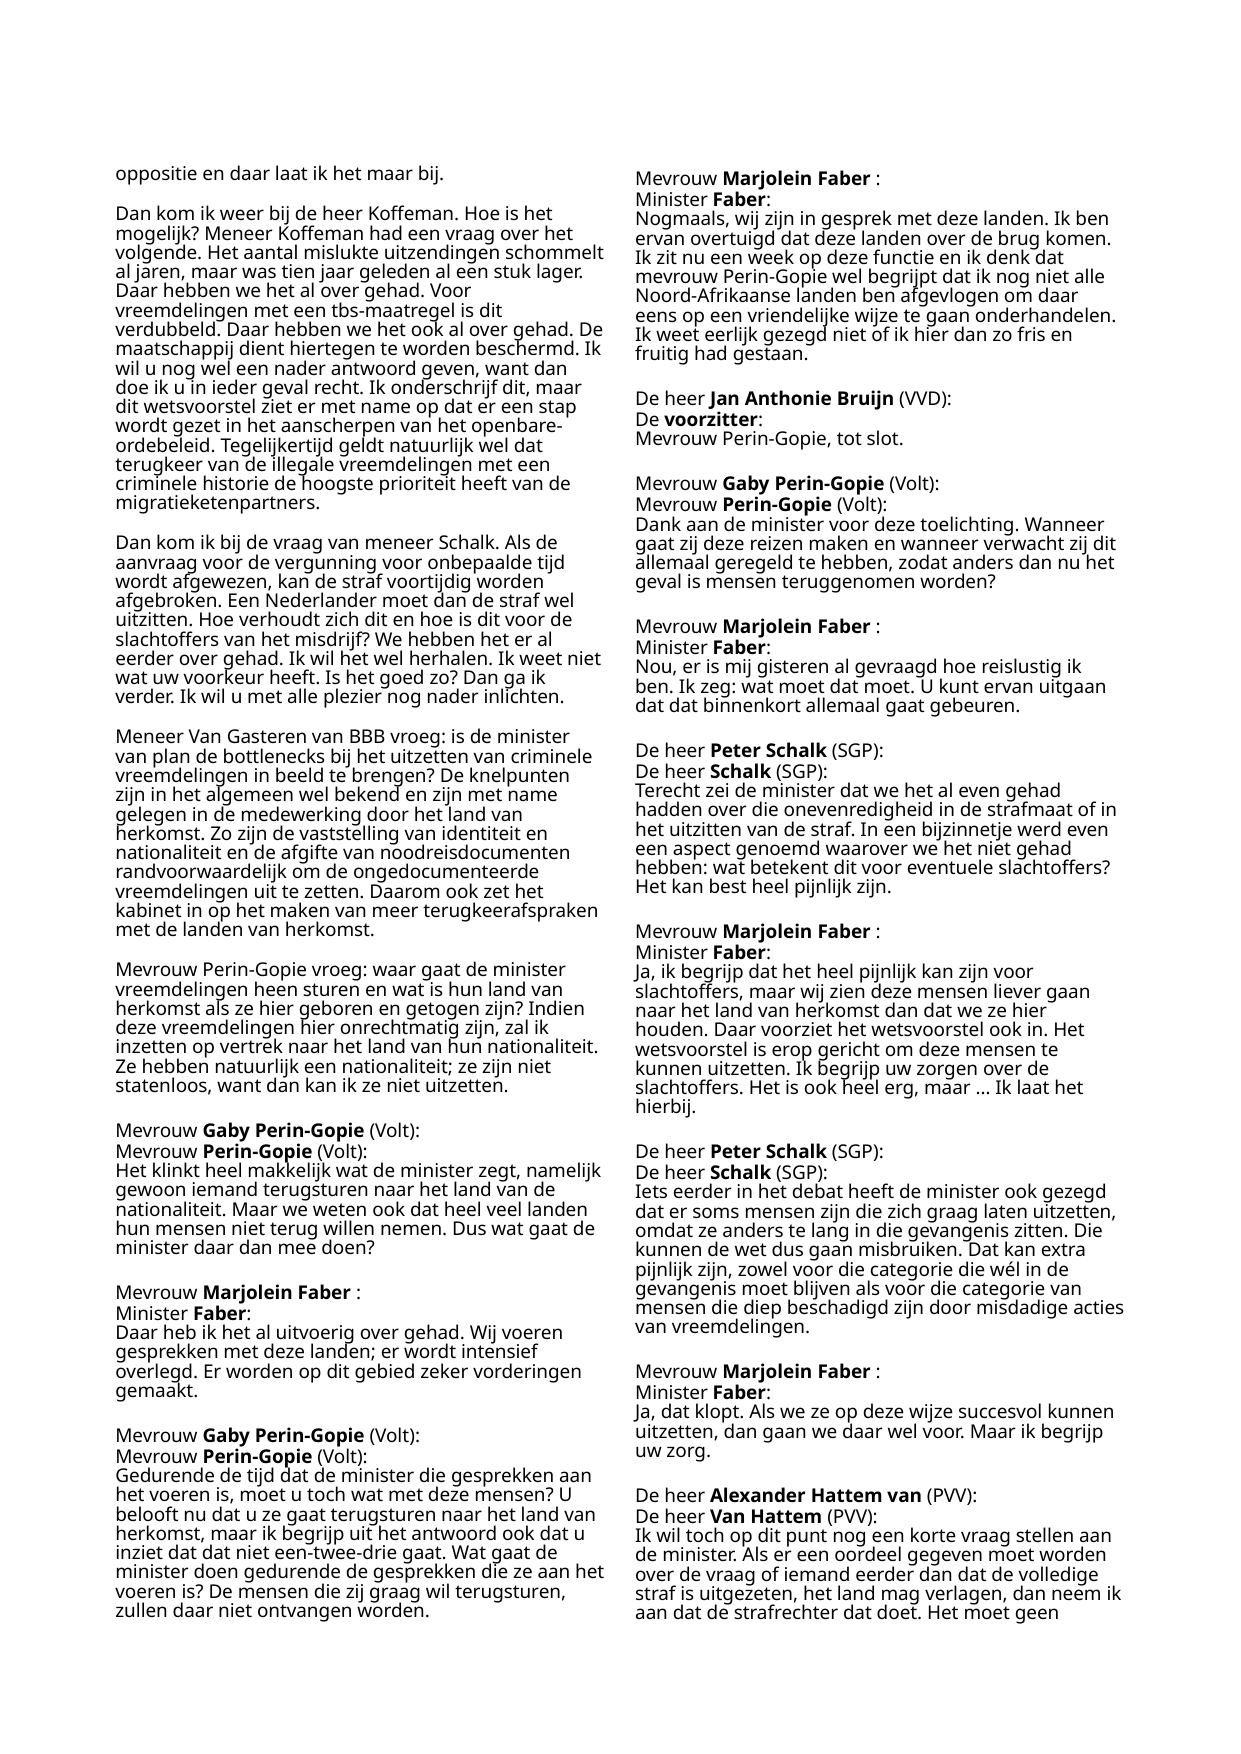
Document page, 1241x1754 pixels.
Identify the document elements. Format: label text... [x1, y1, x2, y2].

text Daar heb ik het al uitvoerig over gehad. Wij voeren gesprekken met deze landen; er wordt intensief overlegd. Er worden op dit gebied zeker vorderingen gemaakt. [115, 1324, 605, 1401]
text Mevrouw Marjolein Faber : [635, 613, 1125, 639]
text Mevrouw Marjolein Faber : [635, 165, 1125, 191]
text De voorzitter: [635, 411, 1125, 430]
text Minister Faber: [115, 1305, 605, 1324]
text Minister Faber: [635, 191, 1125, 210]
text Nou, er is mij gisteren al gevraagd hoe reislustig ik ben. Ik zeg: wat moet dat moet. U kunt ervan uitgaan dat dat binnenkort allemaal gaat gebeuren. [635, 658, 1125, 716]
text Minister Faber: [635, 639, 1125, 658]
text Mevrouw Perin-Gopie (Volt): [115, 1448, 605, 1467]
text Gedurende de tijd dat de minister die gesprekken aan het voeren is, moet u toch wat met deze mensen? U belooft nu dat u ze gaat terugsturen naar het land van herkomst, maar ik begrijp uit het antwoord ook dat u inziet dat dat niet een-twee-drie gaat. Wat gaat de minister doen gedurende de gesprekken die ze aan het voeren is? De mensen die zij graag wil terugsturen, zullen daar niet ontvangen worden. [115, 1467, 605, 1621]
text Mevrouw Perin-Gopie (Volt): [635, 496, 1125, 516]
text Ik wil toch op dit punt nog een korte vraag stellen aan de minister. Als er een oordeel gegeven moet worden over de vraag of iemand eerder dan dat de volledige straf is uitgezeten, het land mag verlagen, dan neem ik aan dat de strafrechter dat doet. Het moet geen [635, 1527, 1125, 1623]
text Mevrouw Gaby Perin-Gopie (Volt): [115, 1422, 605, 1448]
text Mevrouw Perin-Gopie vroeg: waar gaat de minister vreemdelingen heen sturen en wat is hun land van herkomst als ze hier geboren en getogen zijn? Indien deze vreemdelingen hier onrechtmatig zijn, zal ik inzetten op vertrek naar het land van hun nationaliteit. Ze hebben natuurlijk een nationaliteit; ze zijn niet statenloos, want dan kan ik ze niet uitzetten. [115, 961, 605, 1096]
text Mevrouw Marjolein Faber : [115, 1279, 605, 1305]
text Mevrouw Marjolein Faber : [635, 1358, 1125, 1384]
text Ja, ik begrijp dat het heel pijnlijk kan zijn voor slachtoffers, maar wij zien deze mensen liever gaan naar het land van herkomst dan dat we ze hier houden. Daar voorziet het wetsvoorstel ook in. Het wetsvoorstel is erop gericht om deze mensen te kunnen uitzetten. Ik begrijp uw zorgen over de slachtoffers. Het is ook heel erg, maar … Ik laat het hierbij. [635, 963, 1125, 1118]
text Het klinkt heel makkelijk wat de minister zegt, namelijk gewoon iemand terugsturen naar het land van de nationaliteit. Maar we weten ook dat heel veel landen hun mensen niet terug willen nemen. Dus wat gaat de minister daar dan mee doen? [115, 1162, 605, 1258]
text De heer Peter Schalk (SGP): [635, 1138, 1125, 1164]
text De heer Van Hattem (PVV): [635, 1508, 1125, 1527]
text De heer Alexander Hattem van (PVV): [635, 1482, 1125, 1508]
text De heer Schalk (SGP): [635, 1164, 1125, 1183]
text De heer Schalk (SGP): [635, 763, 1125, 782]
text De heer Jan Anthonie Bruijn (VVD): [635, 385, 1125, 411]
text De heer Peter Schalk (SGP): [635, 737, 1125, 763]
text Dan kom ik bij de vraag van meneer Schalk. Als de aanvraag voor de vergunning voor onbepaalde tijd wordt afgewezen, kan de straf voortijdig worden afgebroken. Een Nederlander moet dan de straf wel uitzitten. Hoe verhoudt zich dit en hoe is dit voor de slachtoffers van het misdrijf? We hebben het er al eerder over gehad. Ik wil het wel herhalen. Ik weet niet wat uw voorkeur heeft. Is het goed zo? Dan ga ik verder. Ik wil u met alle plezier nog nader inlichten. [115, 534, 605, 708]
text Dan kom ik weer bij de heer Koffeman. Hoe is het mogelijk? Meneer Koffeman had een vraag over het volgende. Het aantal mislukte uitzendingen schommelt al jaren, maar was tien jaar geleden al een stuk lager. Daar hebben we het al over gehad. Voor vreemdelingen met een tbs-maatregel is dit verdubbeld. Daar hebben we het ook al over gehad. De maatschappij dient hiertegen te worden beschermd. Ik wil u nog wel een nader antwoord geven, want dan doe ik u in ieder geval recht. Ik onderschrijf dit, maar dit wetsvoorstel ziet er met name op dat er een stap wordt gezet in het aanscherpen van het openbare-ordebeleid. Tegelijkertijd geldt natuurlijk wel dat terugkeer van de illegale vreemdelingen met een criminele historie de hoogste prioriteit heeft van de migratieketenpartners. [115, 205, 605, 514]
text Dank aan de minister voor deze toelichting. Wanneer gaat zij deze reizen maken en wanneer verwacht zij dit allemaal geregeld te hebben, zodat anders dan nu het geval is mensen teruggenomen worden? [635, 516, 1125, 593]
text Minister Faber: [635, 1384, 1125, 1403]
text Terecht zei de minister dat we het al even gehad hadden over die onevenredigheid in de strafmaat of in het uitzitten van de straf. In een bijzinnetje werd even een aspect genoemd waarover we het niet gehad hebben: wat betekent dit voor eventuele slachtoffers? Het kan best heel pijnlijk zijn. [635, 782, 1125, 898]
text oppositie en daar laat ik het maar bij. [115, 165, 605, 184]
text Mevrouw Gaby Perin-Gopie (Volt): [115, 1117, 605, 1143]
text Mevrouw Perin-Gopie, tot slot. [635, 430, 1125, 450]
text Meneer Van Gasteren van BBB vroeg: is de minister van plan de bottlenecks bij het uitzetten van criminele vreemdelingen in beeld te brengen? De knelpunten zijn in het algemeen wel bekend en zijn met name gelegen in de medewerking door het land van herkomst. Zo zijn de vaststelling van identiteit en nationaliteit en de afgifte van noodreisdocumenten randvoorwaardelijk om de ongedocumenteerde vreemdelingen uit te zetten. Daarom ook zet het kabinet in op het maken van meer terugkeerafspraken met de landen van herkomst. [115, 728, 605, 941]
text Mevrouw Marjolein Faber : [635, 918, 1125, 944]
text Iets eerder in het debat heeft de minister ook gezegd dat er soms mensen zijn die zich graag laten uitzetten, omdat ze anders te lang in die gevangenis zitten. Die kunnen de wet dus gaan misbruiken. Dat kan extra pijnlijk zijn, zowel voor die categorie die wél in de gevangenis moet blijven als voor die categorie van mensen die diep beschadigd zijn door misdadige acties van vreemdelingen. [635, 1183, 1125, 1338]
text Nogmaals, wij zijn in gesprek met deze landen. Ik ben ervan overtuigd dat deze landen over de brug komen. Ik zit nu een week op deze functie en ik denk dat mevrouw Perin-Gopie wel begrijpt dat ik nog niet alle Noord-Afrikaanse landen ben afgevlogen om daar eens op een vriendelijke wijze te gaan onderhandelen. Ik weet eerlijk gezegd niet of ik hier dan zo fris en fruitig had gestaan. [635, 210, 1125, 364]
text Ja, dat klopt. Als we ze op deze wijze succesvol kunnen uitzetten, dan gaan we daar wel voor. Maar ik begrijp uw zorg. [635, 1403, 1125, 1461]
text Mevrouw Perin-Gopie (Volt): [115, 1143, 605, 1162]
text Mevrouw Gaby Perin-Gopie (Volt): [635, 471, 1125, 496]
text Minister Faber: [635, 944, 1125, 963]
